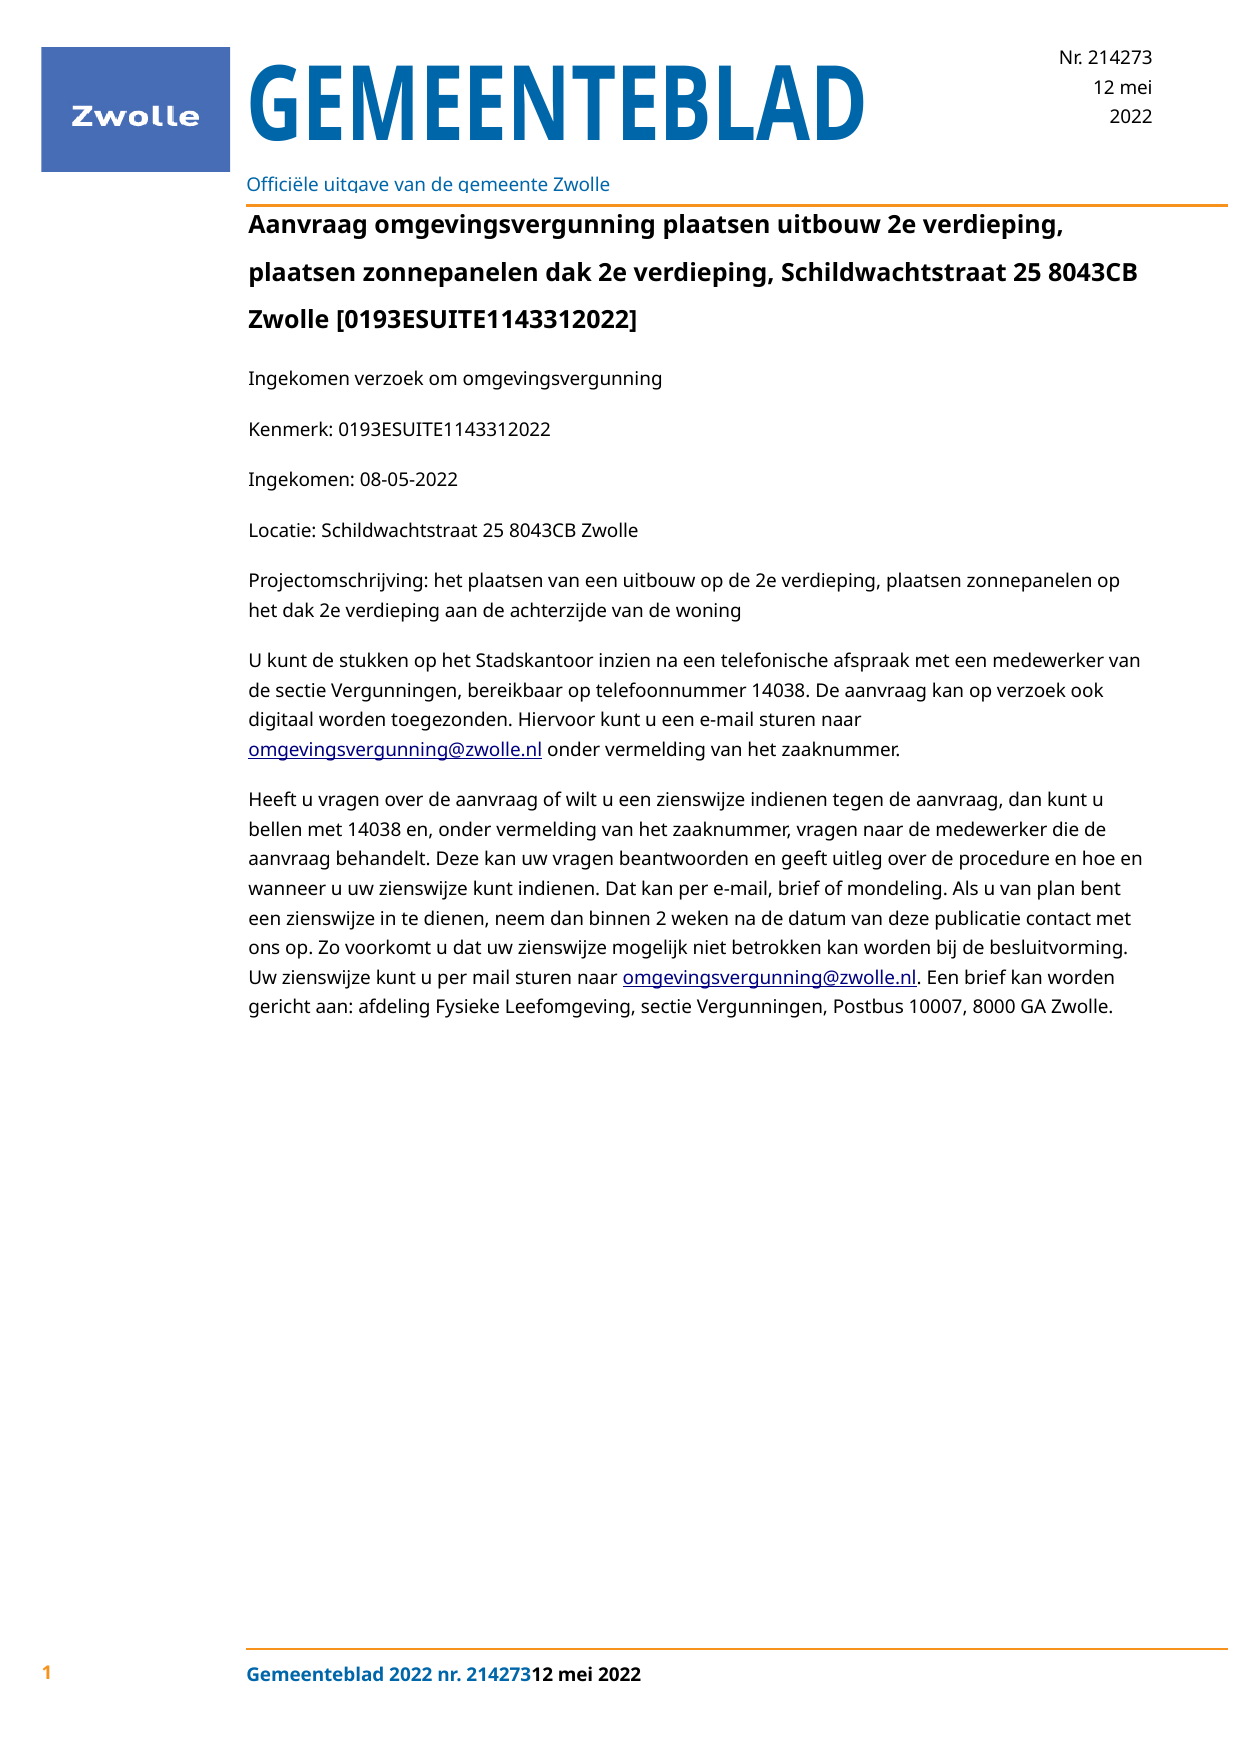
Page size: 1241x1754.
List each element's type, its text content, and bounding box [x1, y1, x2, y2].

text Heeft u vragen over de aanvraag of wilt u een zienswijze indienen tegen de aanvraag, dan kunt u bellen met 14038 en, onder vermelding van het zaaknummer, vragen naar de medewerker die de aanvraag behandelt. Deze kan uw vragen beantwoorden en geeft uitleg over de procedure en hoe en wanneer u uw zienswijze kunt indienen. Dat kan per e-mail, brief of mondeling. Als u van plan bent een zienswijze in te dienen, neem dan binnen 2 weken na de datum van deze publicatie contact met ons op. Zo voorkomt u dat uw zienswijze mogelijk niet betrokken kan worden bij de besluitvorming. Uw zienswijze kunt u per mail sturen naar omgevingsvergunning@zwolle.nl. Een brief kan worden gericht aan: afdeling Fysieke Leefomgeving, sectie Vergunningen, Postbus 10007, 8000 GA Zwolle. [248, 786, 1152, 1019]
text Aanvraag omgevingsvergunning plaatsen uitbouw 2e verdieping, plaatsen zonnepanelen dak 2e verdieping, Schildwachtstraat 25 8043CB Zwolle [0193ESUITE1143312022] [248, 207, 1152, 336]
picture [41, 47, 231, 172]
text Ingekomen verzoek om omgevingsvergunning [248, 366, 1152, 391]
text Kenmerk: 0193ESUITE1143312022 [248, 416, 1152, 442]
text Projectomschrijving: het plaatsen van een uitbouw op de 2e verdieping, plaatsen zonnepanelen op het dak 2e verdieping aan de achterzijde van de woning [248, 567, 1152, 622]
text Locatie: Schildwachtstraat 25 8043CB Zwolle [248, 517, 1152, 542]
text Ingekomen: 08-05-2022 [248, 466, 1152, 492]
text U kunt de stukken op het Stadskantoor inzien na een telefonische afspraak met een medewerker van de sectie Vergunningen, bereikbaar op telefoonnummer 14038. De aanvraag kan op verzoek ook digitaal worden toegezonden. Hiervoor kunt u een e-mail sturen naar omgevingsvergunning@zwolle.nl onder vermelding van het zaaknummer. [248, 647, 1152, 762]
